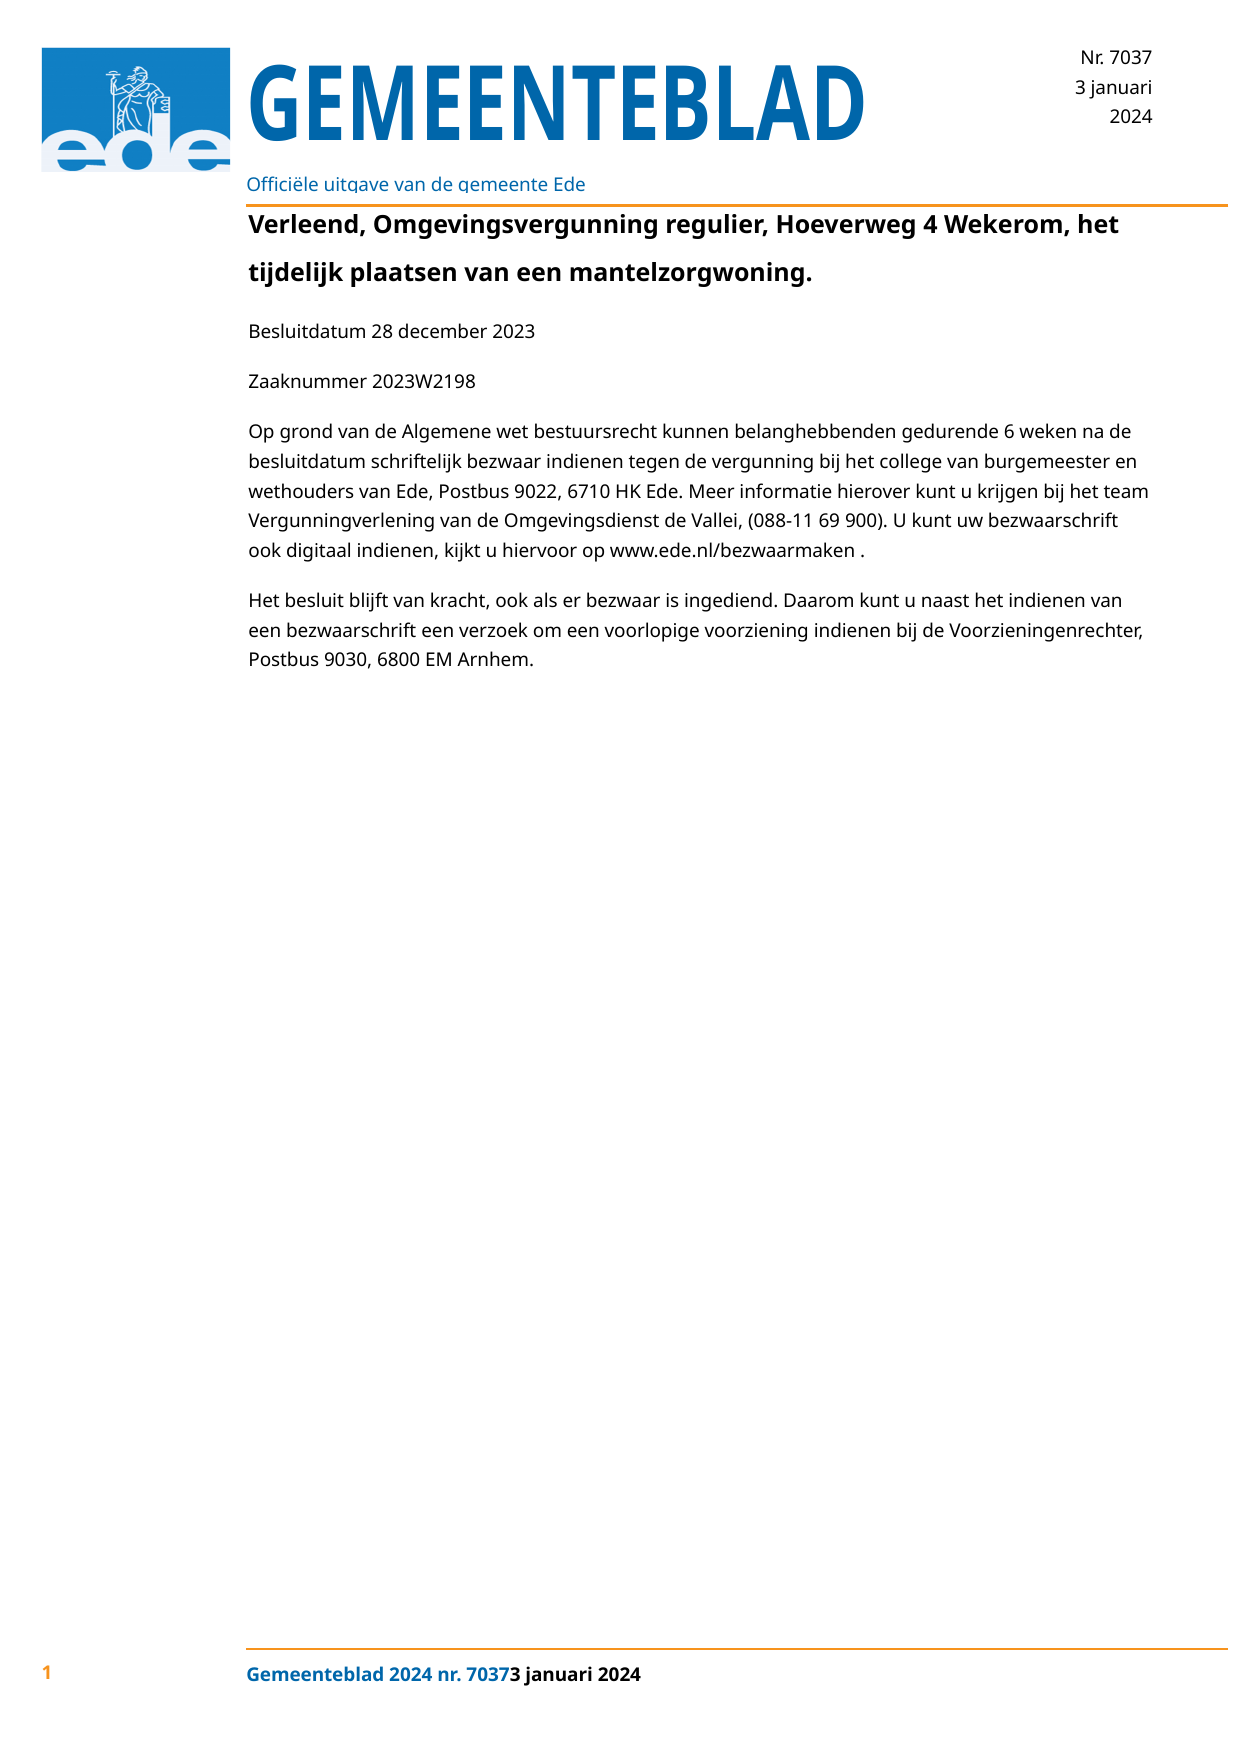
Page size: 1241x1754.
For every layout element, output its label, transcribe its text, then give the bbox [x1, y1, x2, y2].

text Zaaknummer 2023W2198 [248, 368, 1152, 394]
text Verleend, Omgevingsvergunning regulier, Hoeverweg 4 Wekerom, het tijdelijk plaatsen van een mantelzorgwoning. [248, 207, 1152, 288]
text Op grond van de Algemene wet bestuursrecht kunnen belanghebbenden gedurende 6 weken na de besluitdatum schriftelijk bezwaar indienen tegen de vergunning bij het college van burgemeester en wethouders van Ede, Postbus 9022, 6710 HK Ede. Meer informatie hierover kunt u krijgen bij het team Vergunningverlening van de Omgevingsdienst de Vallei, (088-11 69 900). U kunt uw bezwaarschrift ook digitaal indienen, kijkt u hiervoor op www.ede.nl/bezwaarmaken . [248, 419, 1152, 563]
text Het besluit blijft van kracht, ook als er bezwaar is ingediend. Daarom kunt u naast het indienen van een bezwaarschrift een verzoek om een voorlopige voorziening indienen bij de Voorzieningenrechter, Postbus 9030, 6800 EM Arnhem. [248, 587, 1152, 672]
text Besluitdatum 28 december 2023 [248, 318, 1152, 344]
picture [41, 47, 231, 172]
